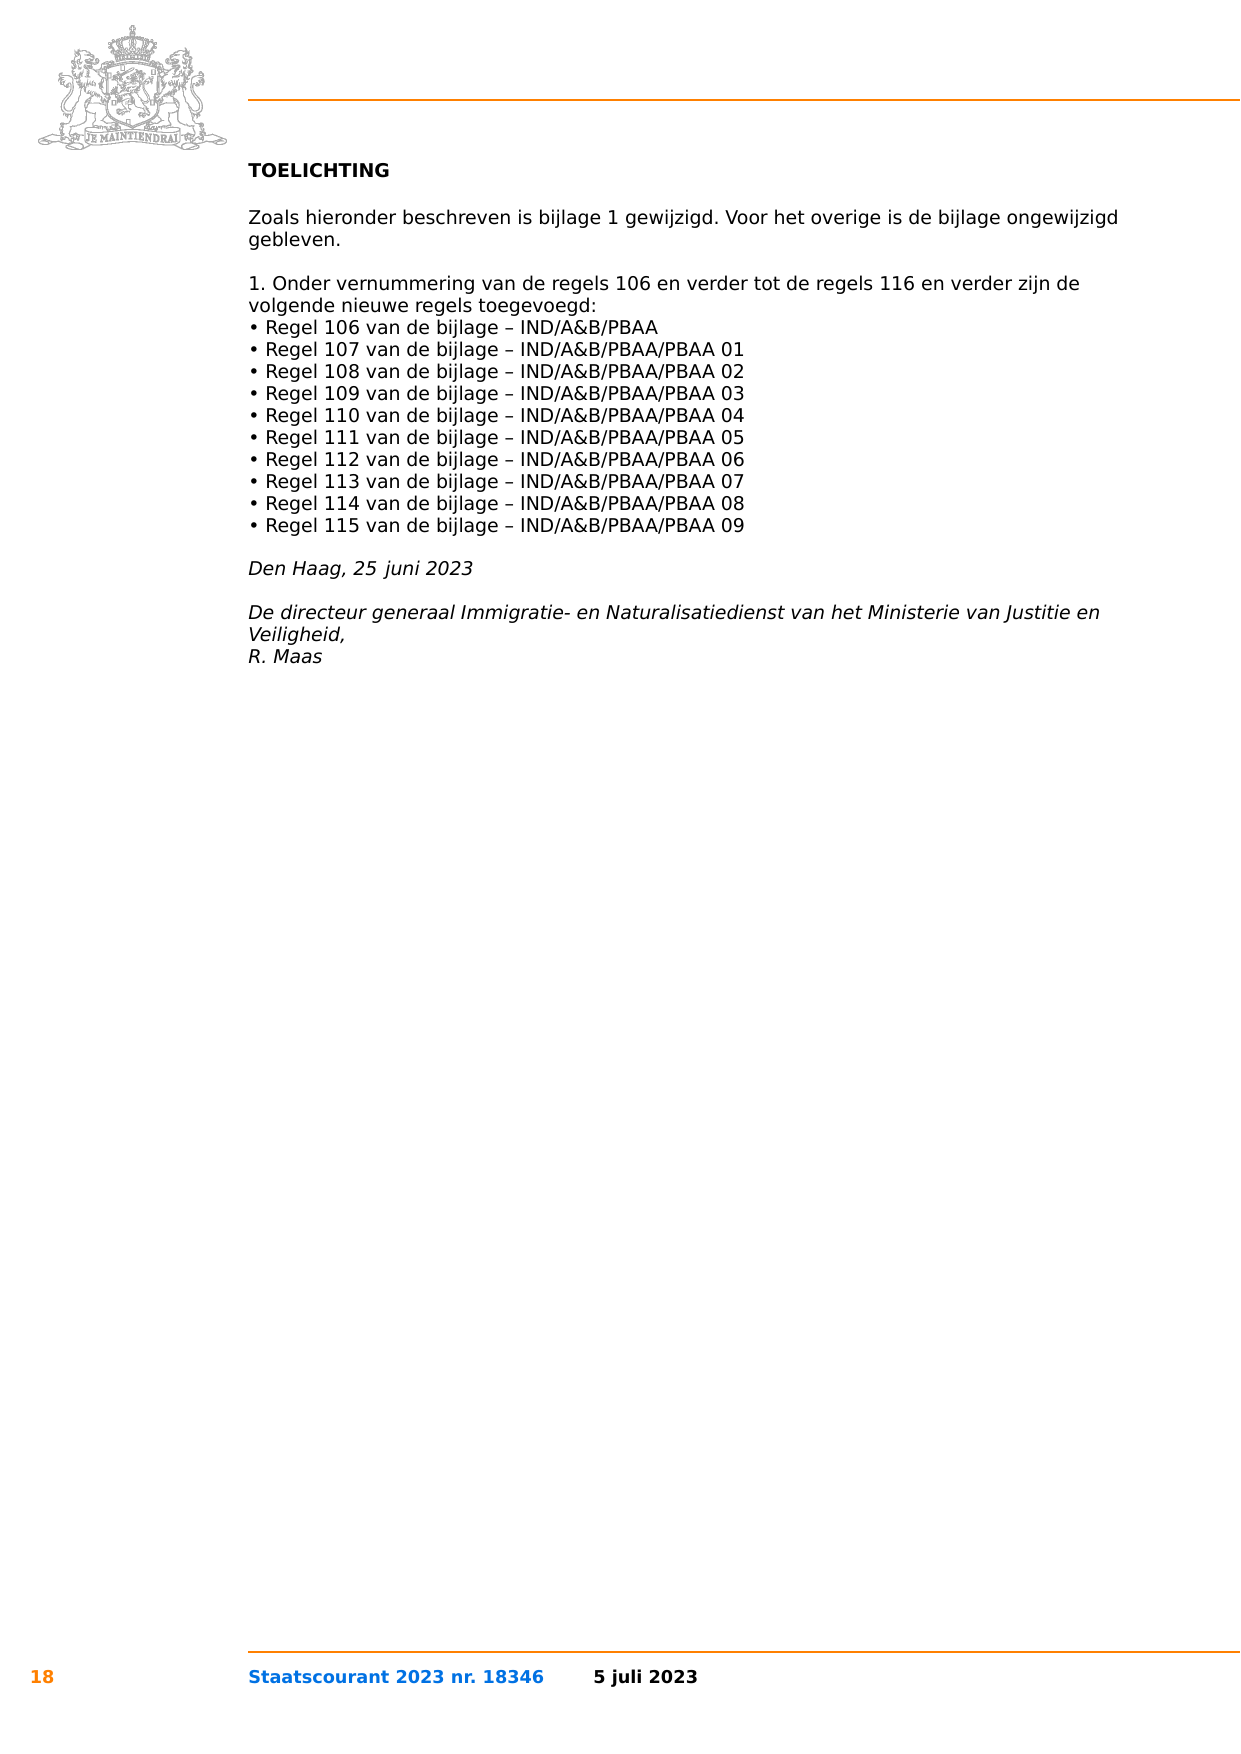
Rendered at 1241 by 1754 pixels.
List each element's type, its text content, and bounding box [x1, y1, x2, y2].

text • Regel 111 van de bijlage – IND/A&B/PBAA/PBAA 05 [248, 427, 1163, 448]
text De directeur generaal Immigratie- en Naturalisatiedienst van het Ministerie van Justitie en Veiligheid, R. Maas [248, 602, 1163, 668]
picture [38, 25, 227, 150]
text 1. Onder vernummering van de regels 106 en verder tot de regels 116 en verder zijn de volgende nieuwe regels toegevoegd: [248, 273, 1163, 317]
subtitle TOELICHTING [248, 160, 1163, 182]
text • Regel 110 van de bijlage – IND/A&B/PBAA/PBAA 04 [248, 404, 1163, 427]
text • Regel 107 van de bijlage – IND/A&B/PBAA/PBAA 01 [248, 339, 1163, 361]
text • Regel 115 van de bijlage – IND/A&B/PBAA/PBAA 09 [248, 514, 1163, 536]
text • Regel 114 van de bijlage – IND/A&B/PBAA/PBAA 08 [248, 492, 1163, 514]
text Den Haag, 25 juni 2023 [248, 558, 1163, 580]
text • Regel 113 van de bijlage – IND/A&B/PBAA/PBAA 07 [248, 471, 1163, 492]
text Zoals hieronder beschreven is bijlage 1 gewijzigd. Voor het overige is de bijlage ongewijzigd gebleven. [248, 207, 1163, 251]
text • Regel 106 van de bijlage – IND/A&B/PBAA [248, 317, 1163, 339]
text • Regel 109 van de bijlage – IND/A&B/PBAA/PBAA 03 [248, 383, 1163, 404]
text • Regel 112 van de bijlage – IND/A&B/PBAA/PBAA 06 [248, 448, 1163, 471]
text • Regel 108 van de bijlage – IND/A&B/PBAA/PBAA 02 [248, 361, 1163, 383]
